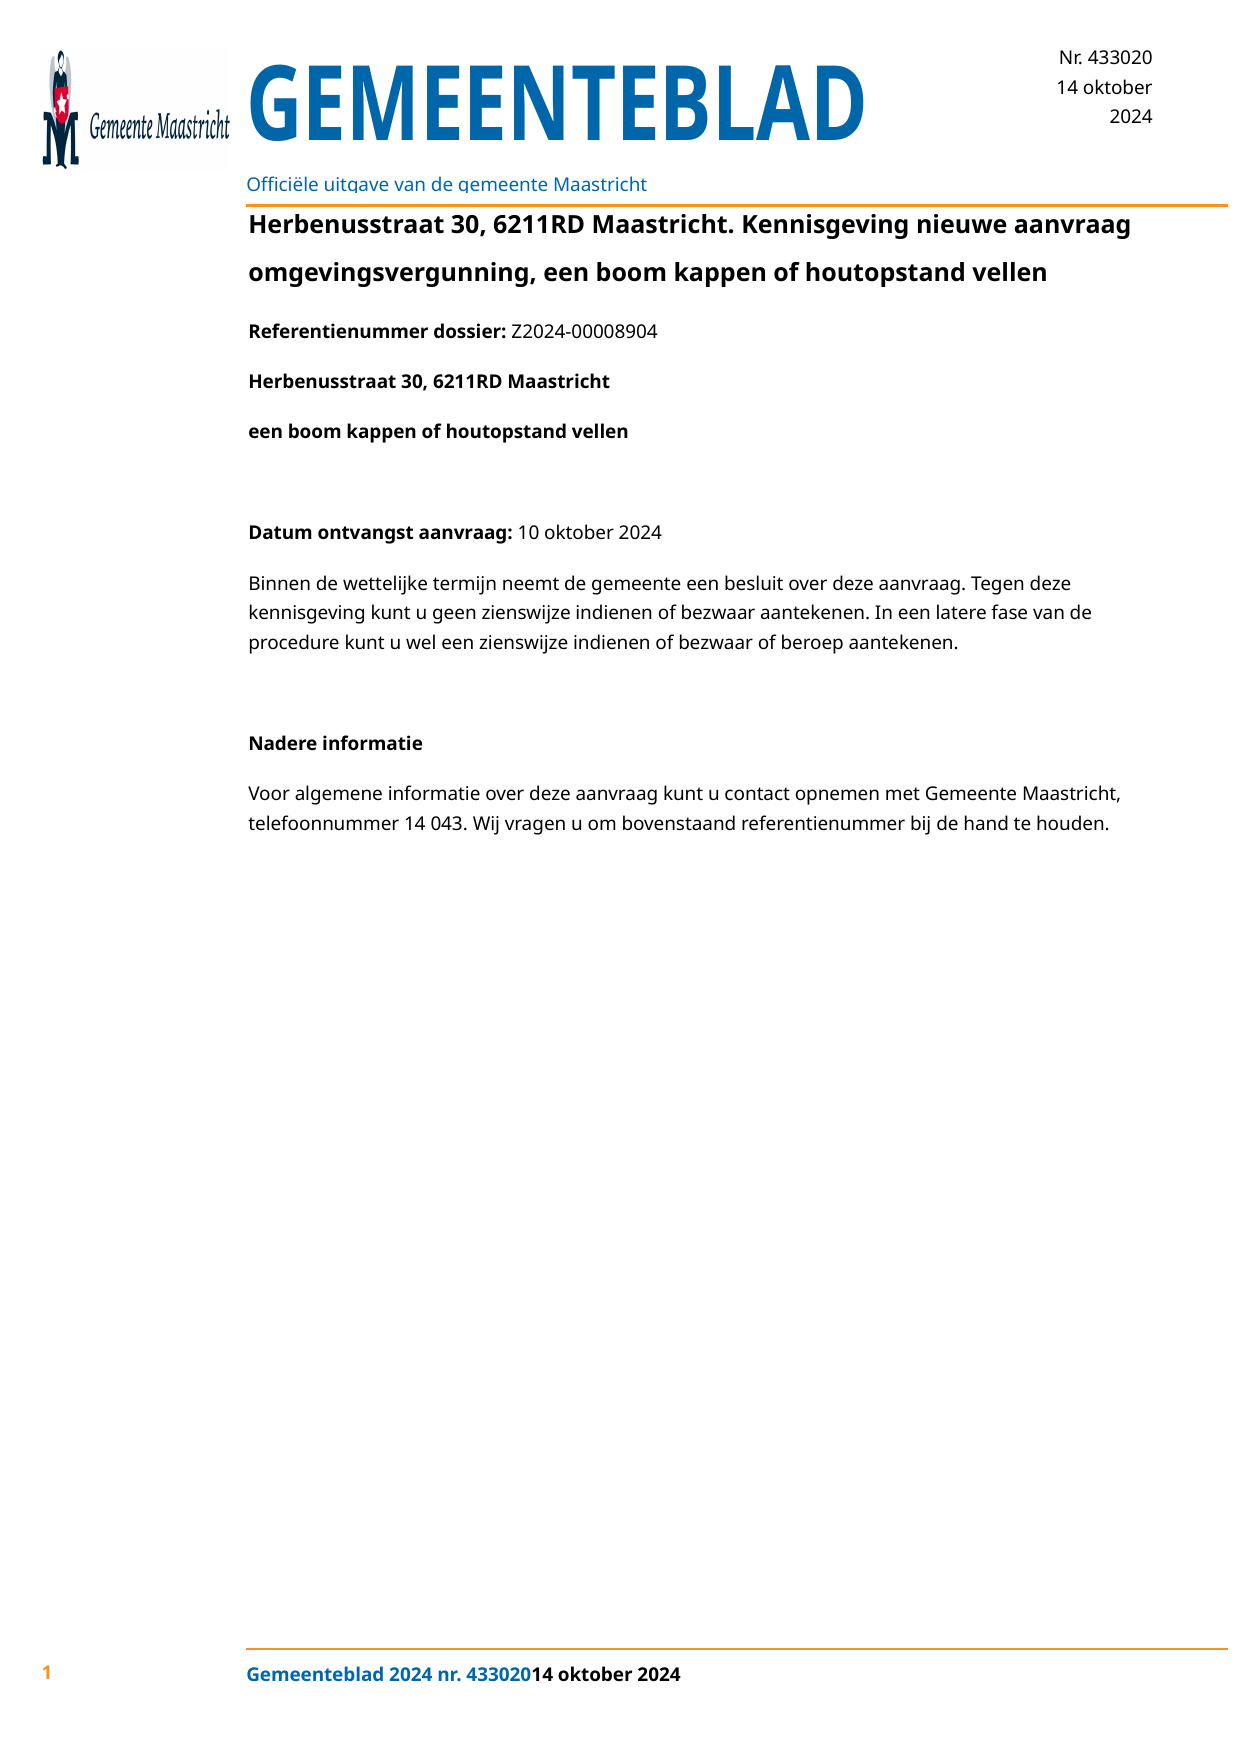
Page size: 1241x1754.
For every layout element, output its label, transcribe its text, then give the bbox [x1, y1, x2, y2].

text Voor algemene informatie over deze aanvraag kunt u contact opnemen met Gemeente Maastricht, telefoonnummer 14 043. Wij vragen u om bovenstaand referentienummer bij de hand te houden. [248, 780, 1152, 836]
text Nadere informatie [248, 730, 1152, 756]
text Binnen de wettelijke termijn neemt de gemeente een besluit over deze aanvraag. Tegen deze kennisgeving kunt u geen zienswijze indienen of bezwaar aantekenen. In een latere fase van de procedure kunt u wel een zienswijze indienen of bezwaar of beroep aantekenen. [248, 570, 1152, 655]
text Herbenusstraat 30, 6211RD Maastricht [248, 368, 1152, 394]
text Referentienummer dossier: Z2024-00008904 [248, 318, 1152, 344]
text een boom kappen of houtopstand vellen [248, 419, 1152, 444]
text Herbenusstraat 30, 6211RD Maastricht. Kennisgeving nieuwe aanvraag omgevingsvergunning, een boom kappen of houtopstand vellen [248, 207, 1152, 288]
text Datum ontvangst aanvraag: 10 oktober 2024 [248, 519, 1152, 545]
picture [41, 47, 231, 172]
